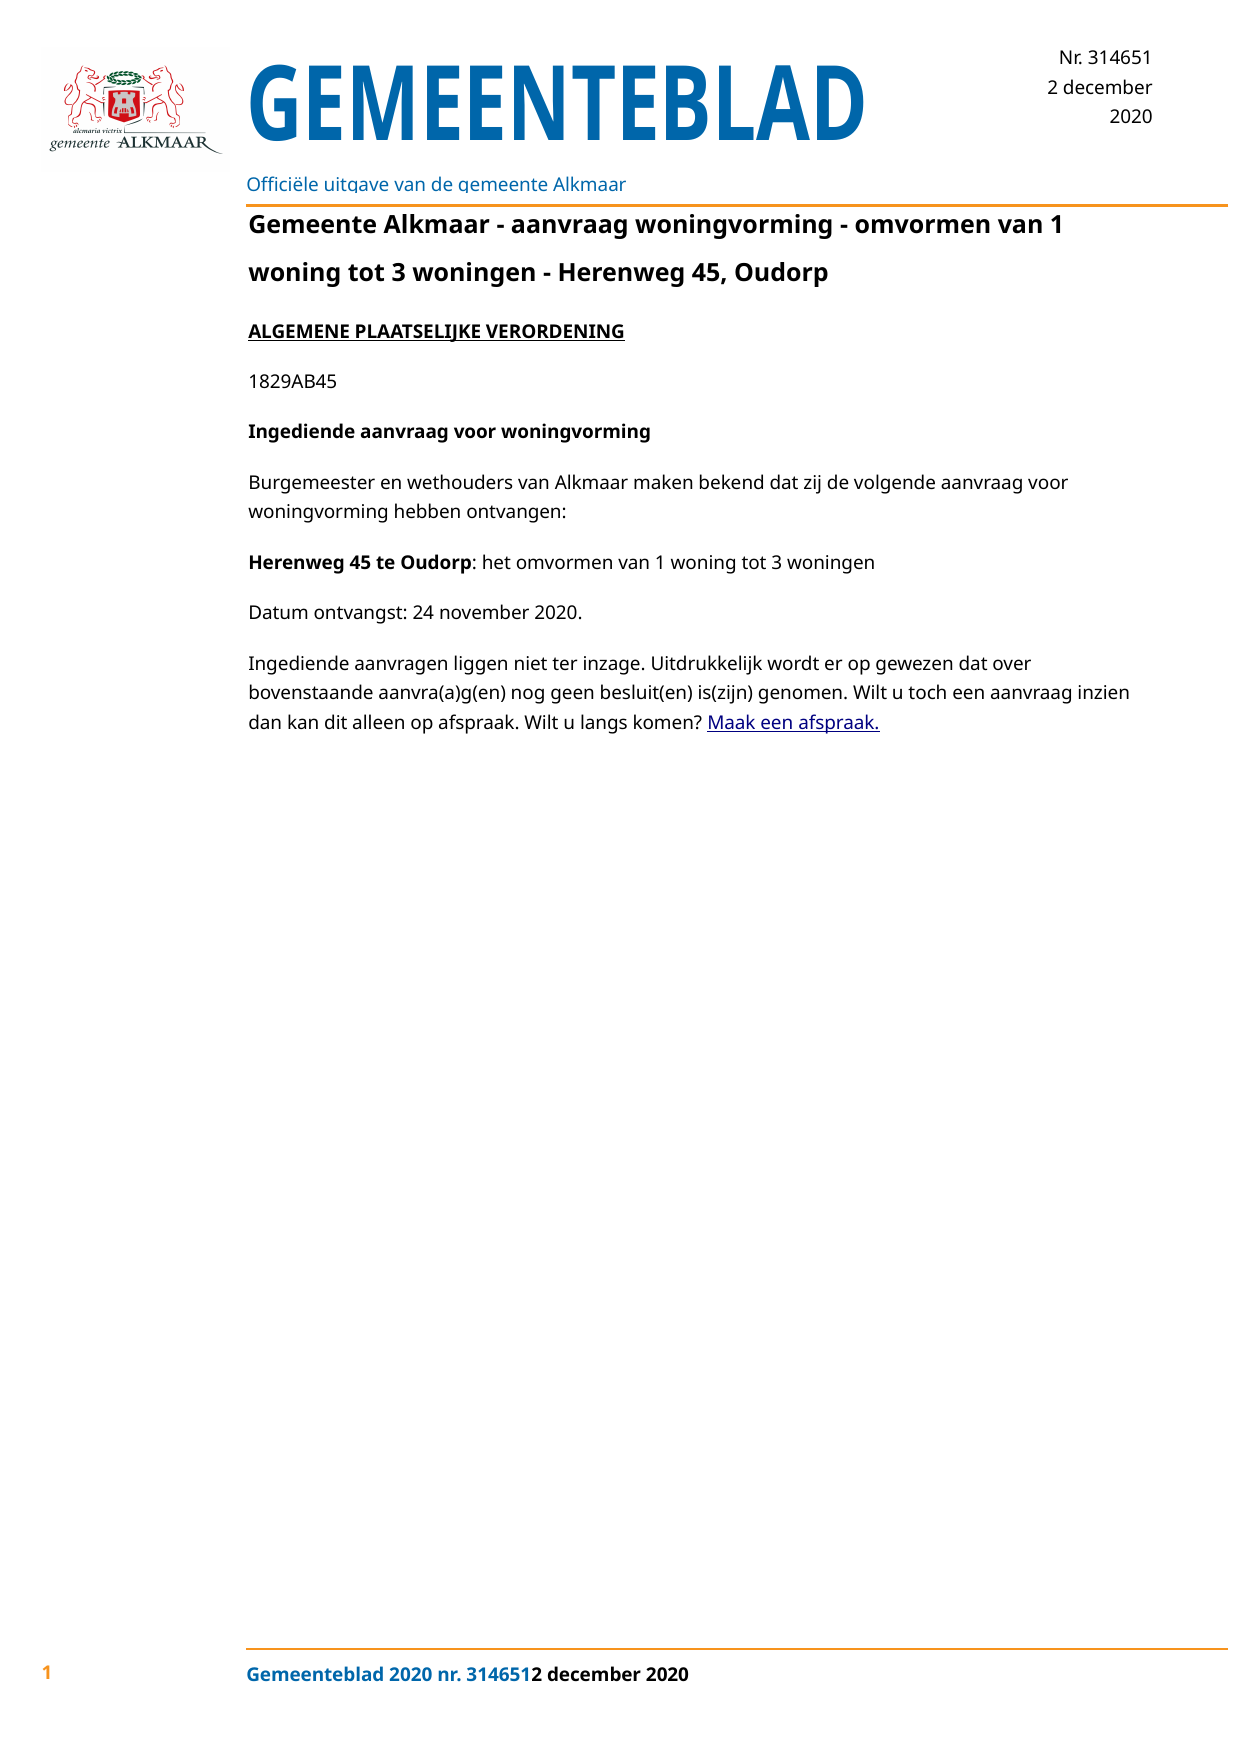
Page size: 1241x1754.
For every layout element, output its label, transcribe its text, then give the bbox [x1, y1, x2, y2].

text Burgemeester en wethouders van Alkmaar maken bekend dat zij de volgende aanvraag voor woningvorming hebben ontvangen: [248, 469, 1152, 524]
text ALGEMENE PLAATSELIJKE VERORDENING [248, 318, 1152, 344]
text Ingediende aanvragen liggen niet ter inzage. Uitdrukkelijk wordt er op gewezen dat over bovenstaande aanvra(a)g(en) nog geen besluit(en) is(zijn) genomen. Wilt u toch een aanvraag inzien dan kan dit alleen op afspraak. Wilt u langs komen? Maak een afspraak. [248, 650, 1152, 735]
text Datum ontvangst: 24 november 2020. [248, 599, 1152, 625]
text Herenweg 45 te Oudorp: het omvormen van 1 woning tot 3 woningen [248, 549, 1152, 575]
picture [41, 47, 231, 172]
text 1829AB45 [248, 368, 1152, 394]
text Ingediende aanvraag voor woningvorming [248, 419, 1152, 444]
text Gemeente Alkmaar - aanvraag woningvorming - omvormen van 1 woning tot 3 woningen - Herenweg 45, Oudorp [248, 207, 1152, 288]
